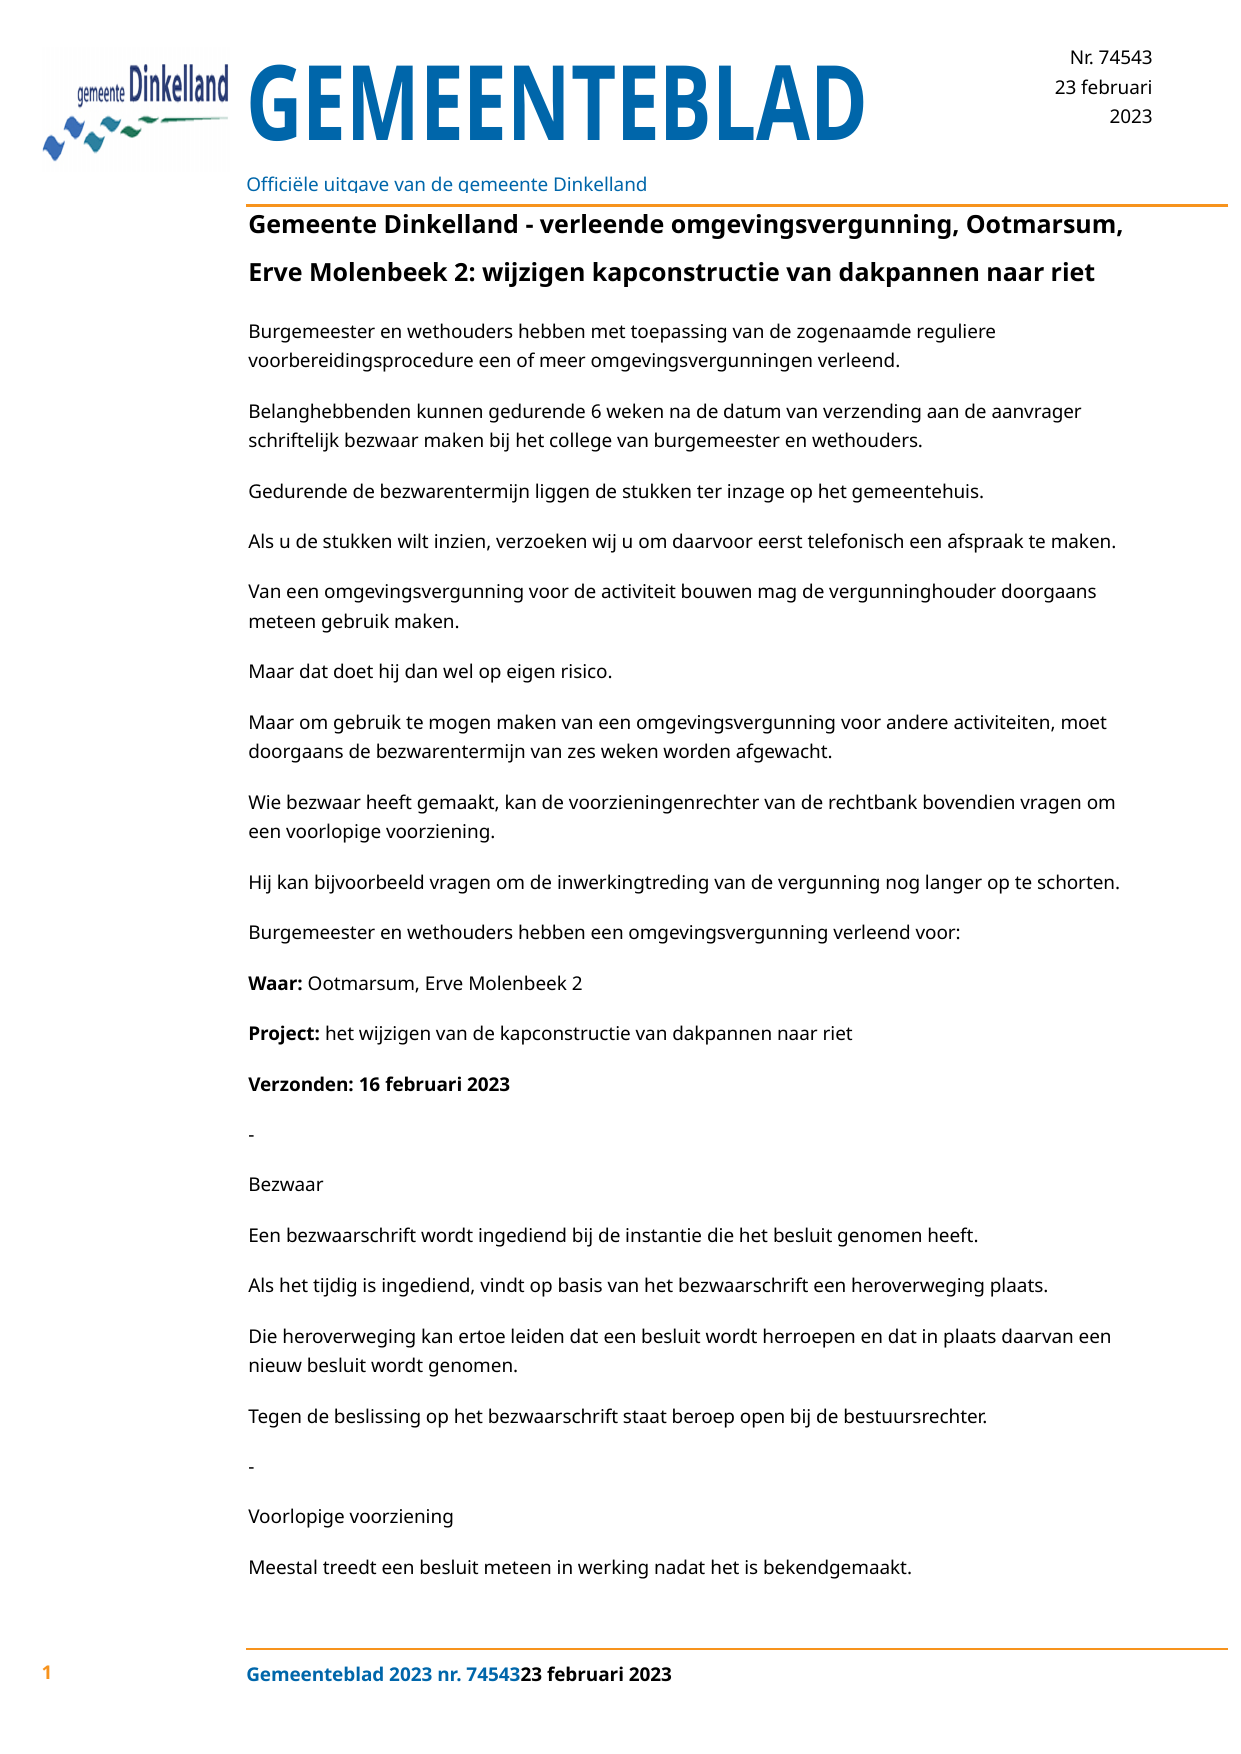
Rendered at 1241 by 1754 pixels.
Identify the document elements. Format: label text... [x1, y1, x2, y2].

text Wie bezwaar heeft gemaakt, kan de voorzieningenrechter van de rechtbank bovendien vragen om een voorlopige voorziening. [248, 789, 1152, 844]
text - [248, 1453, 1152, 1479]
text Als het tijdig is ingediend, vindt op basis van het bezwaarschrift een heroverweging plaats. [248, 1272, 1152, 1298]
text Burgemeester en wethouders hebben met toepassing van de zogenaamde reguliere voorbereidingsprocedure een of meer omgevingsvergunningen verleend. [248, 318, 1152, 373]
text Voorlopige voorziening [248, 1504, 1152, 1529]
text Gemeente Dinkelland - verleende omgevingsvergunning, Ootmarsum, Erve Molenbeek 2: wijzigen kapconstructie van dakpannen naar riet [248, 207, 1152, 288]
text Meestal treedt een besluit meteen in werking nadat het is bekendgemaakt. [248, 1554, 1152, 1580]
text Als u de stukken wilt inzien, verzoeken wij u om daarvoor eerst telefonisch een afspraak te maken. [248, 528, 1152, 554]
text Van een omgevingsvergunning voor de activiteit bouwen mag de vergunninghouder doorgaans meteen gebruik maken. [248, 579, 1152, 634]
text - [248, 1121, 1152, 1147]
text Belanghebbenden kunnen gedurende 6 weken na de datum van verzending aan de aanvrager schriftelijk bezwaar maken bij het college van burgemeester en wethouders. [248, 398, 1152, 453]
text Maar dat doet hij dan wel op eigen risico. [248, 659, 1152, 684]
text Hij kan bijvoorbeeld vragen om de inwerkingtreding van de vergunning nog langer op te schorten. [248, 869, 1152, 895]
text Bezwaar [248, 1172, 1152, 1197]
text Gedurende de bezwarentermijn liggen de stukken ter inzage op het gemeentehuis. [248, 478, 1152, 504]
text Een bezwaarschrift wordt ingediend bij de instantie die het besluit genomen heeft. [248, 1222, 1152, 1248]
text Project: het wijzigen van de kapconstructie van dakpannen naar riet [248, 1020, 1152, 1046]
text Verzonden: 16 februari 2023 [248, 1071, 1152, 1097]
picture [41, 47, 231, 172]
text Waar: Ootmarsum, Erve Molenbeek 2 [248, 970, 1152, 996]
text Maar om gebruik te mogen maken van een omgevingsvergunning voor andere activiteiten, moet doorgaans de bezwarentermijn van zes weken worden afgewacht. [248, 709, 1152, 764]
text Die heroverweging kan ertoe leiden dat een besluit wordt herroepen en dat in plaats daarvan een nieuw besluit wordt genomen. [248, 1323, 1152, 1378]
text Tegen de beslissing op het bezwaarschrift staat beroep open bij de bestuursrechter. [248, 1403, 1152, 1429]
text Burgemeester en wethouders hebben een omgevingsvergunning verleend voor: [248, 919, 1152, 945]
